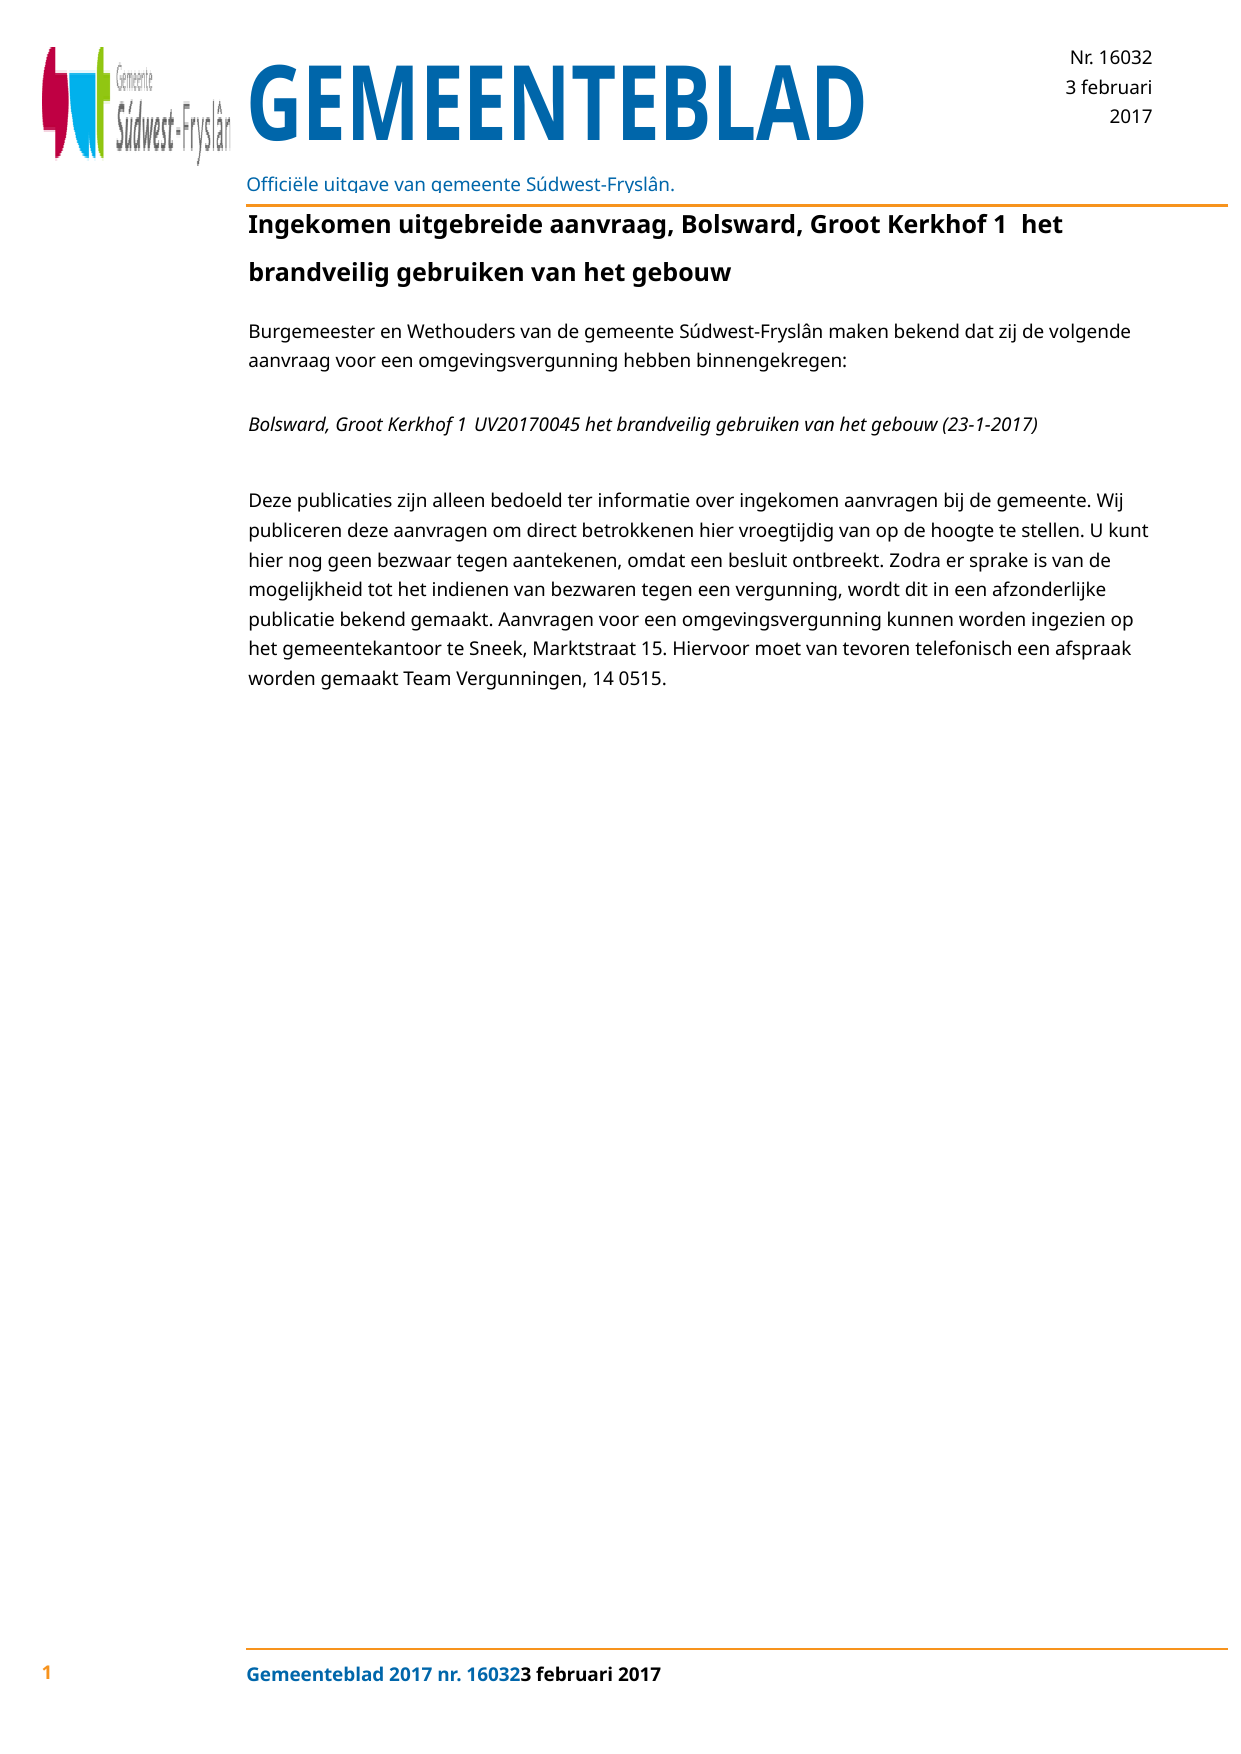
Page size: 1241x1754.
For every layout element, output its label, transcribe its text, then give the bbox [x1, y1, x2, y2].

text Deze publicaties zijn alleen bedoeld ter informatie over ingekomen aanvragen bij de gemeente. Wij publiceren deze aanvragen om direct betrokkenen hier vroegtijdig van op de hoogte te stellen. U kunt hier nog geen bezwaar tegen aantekenen, omdat een besluit ontbreekt. Zodra er sprake is van de mogelijkheid tot het indienen van bezwaren tegen een vergunning, wordt dit in een afzonderlijke publicatie bekend gemaakt. Aanvragen voor een omgevingsvergunning kunnen worden ingezien op het gemeentekantoor te Sneek, Marktstraat 15. Hiervoor moet van tevoren telefonisch een afspraak worden gemaakt Team Vergunningen, 14 0515. [248, 488, 1152, 691]
text Bolsward, Groot Kerkhof 1 UV20170045 het brandveilig gebruiken van het gebouw (23-1-2017) [248, 411, 1152, 437]
text Burgemeester en Wethouders van de gemeente Súdwest-Fryslân maken bekend dat zij de volgende aanvraag voor een omgevingsvergunning hebben binnengekregen: [248, 318, 1152, 373]
text Ingekomen uitgebreide aanvraag, Bolsward, Groot Kerkhof 1 het brandveilig gebruiken van het gebouw [248, 207, 1152, 288]
picture [41, 47, 231, 172]
